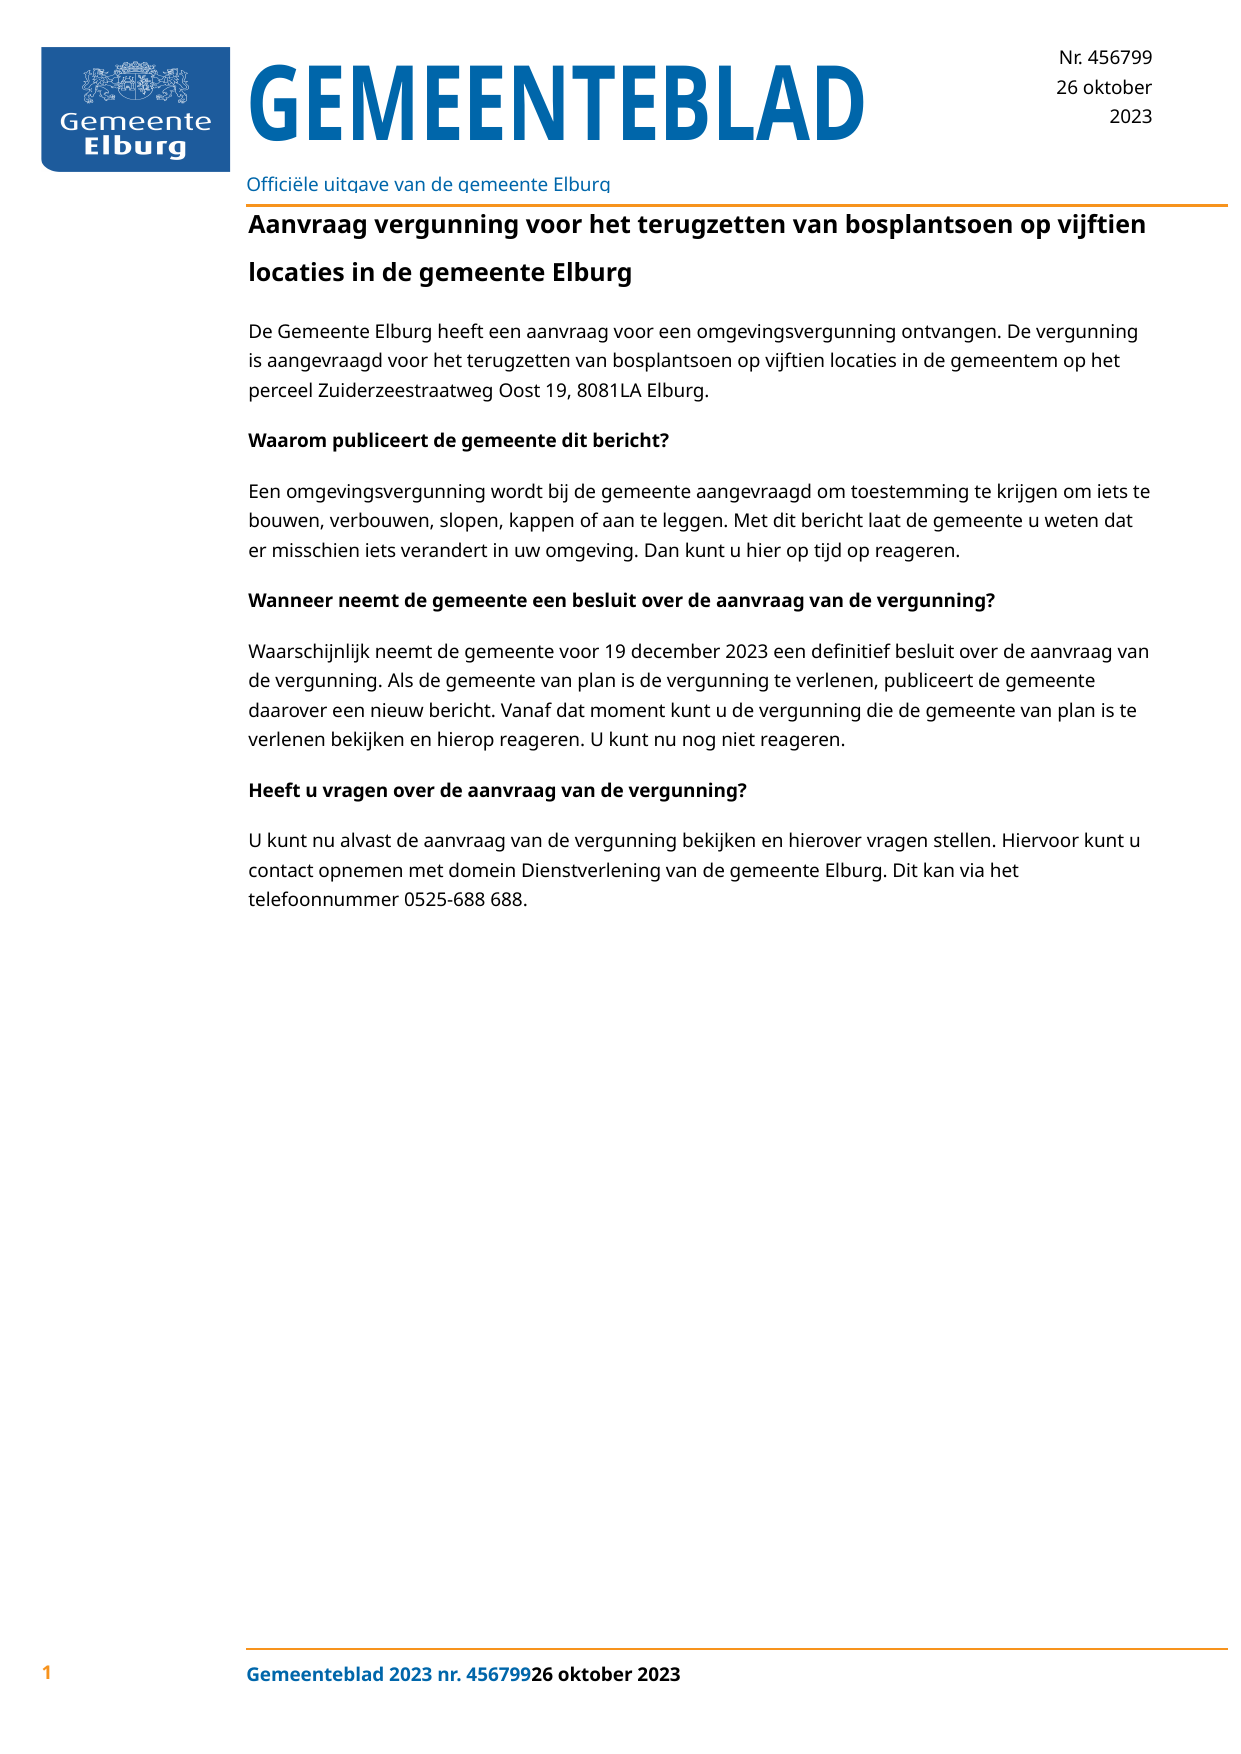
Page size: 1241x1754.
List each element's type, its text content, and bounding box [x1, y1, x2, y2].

text Een omgevingsvergunning wordt bij de gemeente aangevraagd om toestemming te krijgen om iets te bouwen, verbouwen, slopen, kappen of aan te leggen. Met dit bericht laat de gemeente u weten dat er misschien iets verandert in uw omgeving. Dan kunt u hier op tijd op reageren. [248, 478, 1152, 563]
text Waarschijnlijk neemt de gemeente voor 19 december 2023 een definitief besluit over de aanvraag van de vergunning. Als de gemeente van plan is de vergunning te verlenen, publiceert de gemeente daarover een nieuw bericht. Vanaf dat moment kunt u de vergunning die de gemeente van plan is te verlenen bekijken en hierop reageren. U kunt nu nog niet reageren. [248, 638, 1152, 752]
text U kunt nu alvast de aanvraag van de vergunning bekijken en hierover vragen stellen. Hiervoor kunt u contact opnemen met domein Dienstverlening van de gemeente Elburg. Dit kan via het telefoonnummer 0525-688 688. [248, 827, 1152, 912]
text Aanvraag vergunning voor het terugzetten van bosplantsoen op vijftien locaties in de gemeente Elburg [248, 207, 1152, 288]
text De Gemeente Elburg heeft een aanvraag voor een omgevingsvergunning ontvangen. De vergunning is aangevraagd voor het terugzetten van bosplantsoen op vijftien locaties in de gemeentem op het perceel Zuiderzeestraatweg Oost 19, 8081LA Elburg. [248, 318, 1152, 403]
text Heeft u vragen over de aanvraag van de vergunning? [248, 777, 1152, 803]
text Wanneer neemt de gemeente een besluit over de aanvraag van de vergunning? [248, 587, 1152, 613]
text Waarom publiceert de gemeente dit bericht? [248, 427, 1152, 453]
picture [41, 47, 231, 172]
